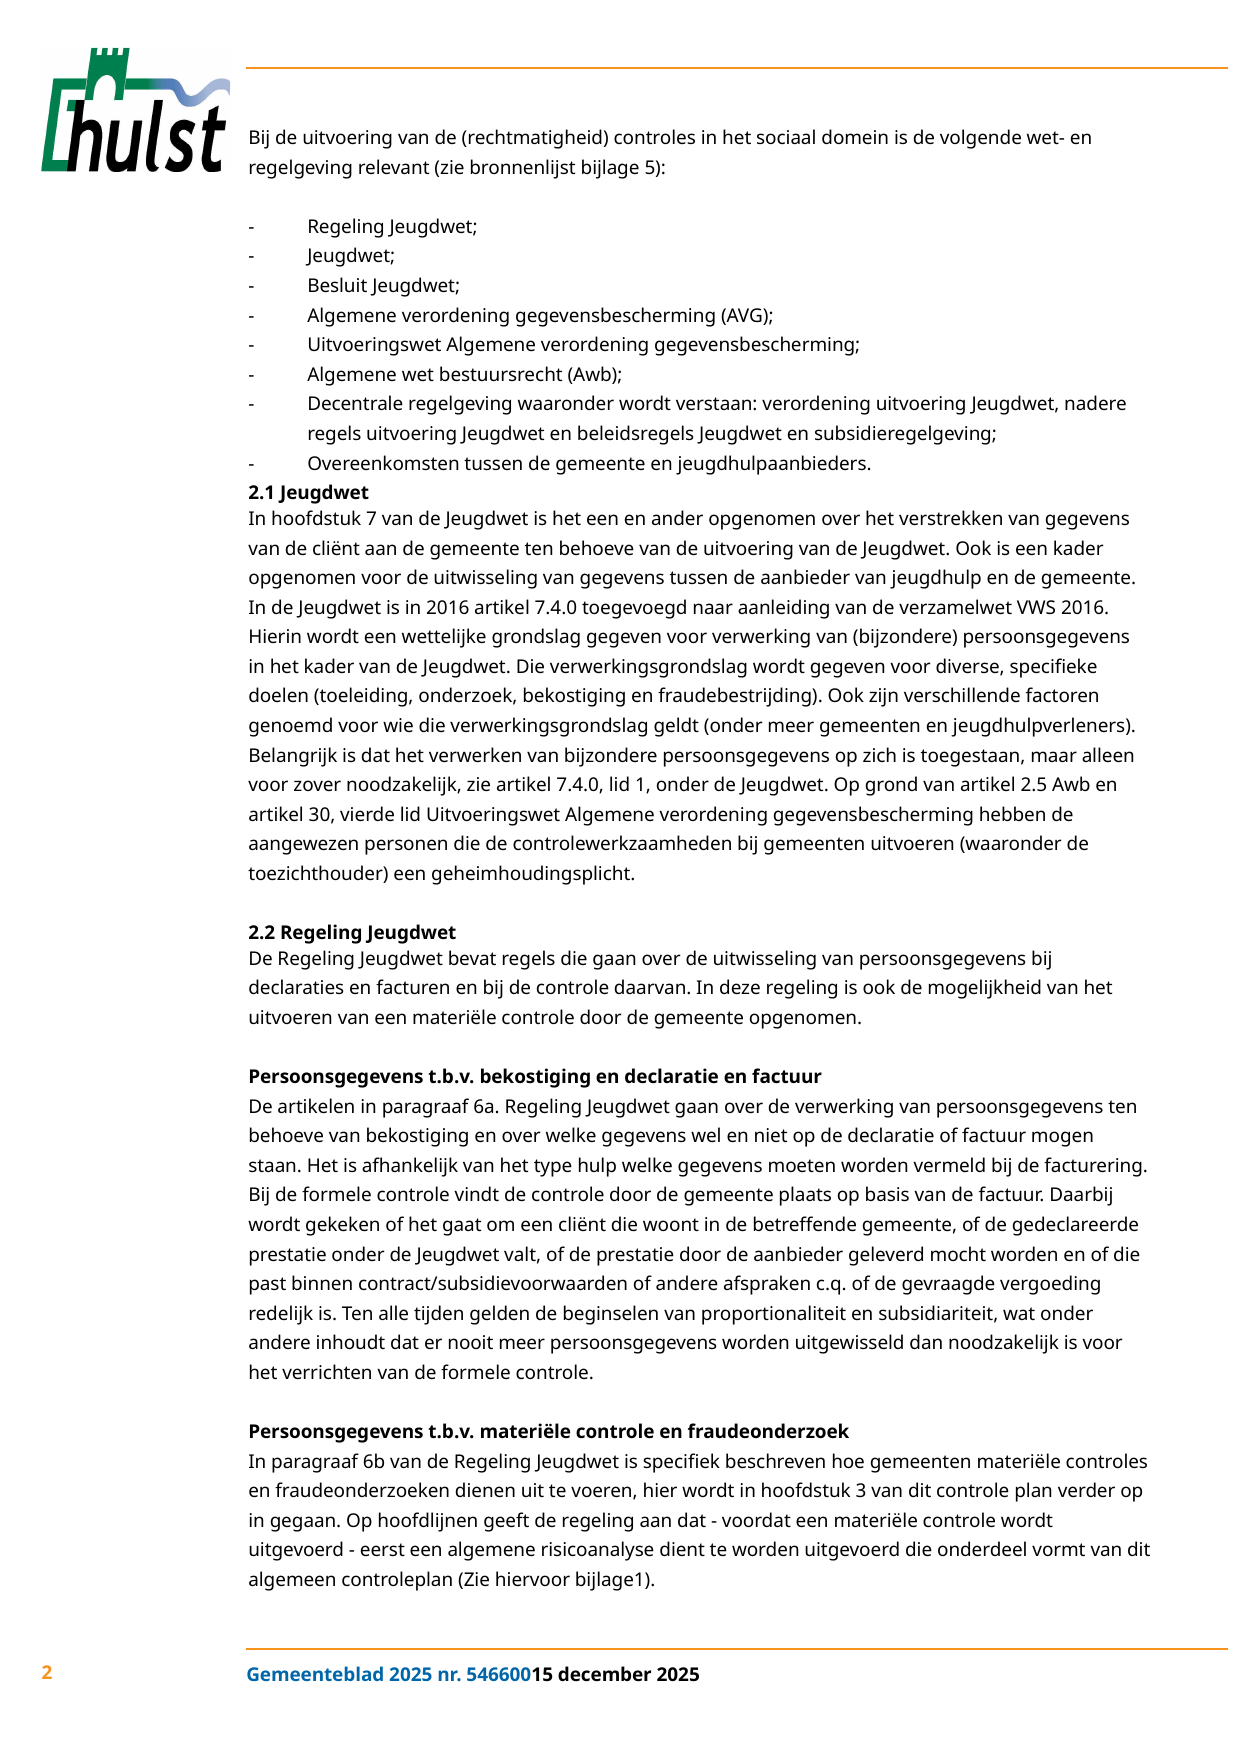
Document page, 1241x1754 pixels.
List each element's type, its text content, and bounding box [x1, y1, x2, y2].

text In hoofdstuk 7 van de Jeugdwet is het een en ander opgenomen over het verstrekken van gegevens van de cliënt aan de gemeente ten behoeve van de uitvoering van de Jeugdwet. Ook is een kader opgenomen voor de uitwisseling van gegevens tussen de aanbieder van jeugdhulp en de gemeente. In de Jeugdwet is in 2016 artikel 7.4.0 toegevoegd naar aanleiding van de verzamelwet VWS 2016. Hierin wordt een wettelijke grondslag gegeven voor verwerking van (bijzondere) persoonsgegevens in het kader van de Jeugdwet. Die verwerkingsgrondslag wordt gegeven voor diverse, specifieke doelen (toeleiding, onderzoek, bekostiging en fraudebestrijding). Ook zijn verschillende factoren genoemd voor wie die verwerkingsgrondslag geldt (onder meer gemeenten en jeugdhulpverleners). Belangrijk is dat het verwerken van bijzondere persoonsgegevens op zich is toegestaan, maar alleen voor zover noodzakelijk, zie artikel 7.4.0, lid 1, onder de Jeugdwet. Op grond van artikel 2.5 Awb en artikel 30, vierde lid Uitvoeringswet Algemene verordening gegevensbescherming hebben de aangewezen personen die de controlewerkzaamheden bij gemeenten uitvoeren (waaronder de toezichthouder) een geheimhoudingsplicht. [248, 505, 1152, 886]
list Regeling Jeugdwet; [248, 213, 1152, 239]
picture [41, 47, 231, 172]
text Bij de uitvoering van de (rechtmatigheid) controles in het sociaal domein is de volgende wet- en regelgeving relevant (zie bronnenlijst bijlage 5): [248, 124, 1152, 180]
text In paragraaf 6b van de Regeling Jeugdwet is specifiek beschreven hoe gemeenten materiële controles en fraudeonderzoeken dienen uit te voeren, hier wordt in hoofdstuk 3 van dit controle plan verder op in gegaan. Op hoofdlijnen geeft de regeling aan dat - voordat een materiële controle wordt uitgevoerd - eerst een algemene risicoanalyse dient te worden uitgevoerd die onderdeel vormt van dit algemeen controleplan (Zie hiervoor bijlage1). [248, 1448, 1152, 1592]
list Overeenkomsten tussen de gemeente en jeugdhulpaanbieders. [248, 450, 1152, 476]
text De artikelen in paragraaf 6a. Regeling Jeugdwet gaan over de verwerking van persoonsgegevens ten behoeve van bekostiging en over welke gegevens wel en niet op de declaratie of factuur mogen staan. Het is afhankelijk van het type hulp welke gegevens moeten worden vermeld bij de facturering. Bij de formele controle vindt de controle door de gemeente plaats op basis van de factuur. Daarbij wordt gekeken of het gaat om een cliënt die woont in de betreffende gemeente, of de gedeclareerde prestatie onder de Jeugdwet valt, of de prestatie door de aanbieder geleverd mocht worden en of die past binnen contract/subsidievoorwaarden of andere afspraken c.q. of de gevraagde vergoeding redelijk is. Ten alle tijden gelden de beginselen van proportionaliteit en subsidiariteit, wat onder andere inhoudt dat er nooit meer persoonsgegevens worden uitgewisseld dan noodzakelijk is voor het verrichten van de formele controle. [248, 1093, 1152, 1385]
list Uitvoeringswet Algemene verordening gegevensbescherming; [248, 331, 1152, 357]
text 2.1 Jeugdwet [248, 479, 1152, 505]
list Besluit Jeugdwet; [248, 272, 1152, 298]
list Decentrale regelgeving waaronder wordt verstaan: verordening uitvoering Jeugdwet, nadere regels uitvoering Jeugdwet en beleidsregels Jeugdwet en subsidieregelgeving; [248, 391, 1152, 446]
list Jeugdwet; [248, 243, 1152, 268]
text 2.2 Regeling Jeugdwet [248, 919, 1152, 945]
text De Regeling Jeugdwet bevat regels die gaan over de uitwisseling van persoonsgegevens bij declaraties en facturen en bij de controle daarvan. In deze regeling is ook de mogelijkheid van het uitvoeren van een materiële controle door de gemeente opgenomen. [248, 945, 1152, 1030]
list Algemene wet bestuursrecht (Awb); [248, 361, 1152, 387]
text Persoonsgegevens t.b.v. bekostiging en declaratie en factuur [248, 1063, 1152, 1089]
list Algemene verordening gegevensbescherming (AVG); [248, 302, 1152, 328]
text Persoonsgegevens t.b.v. materiële controle en fraudeonderzoek [248, 1418, 1152, 1444]
